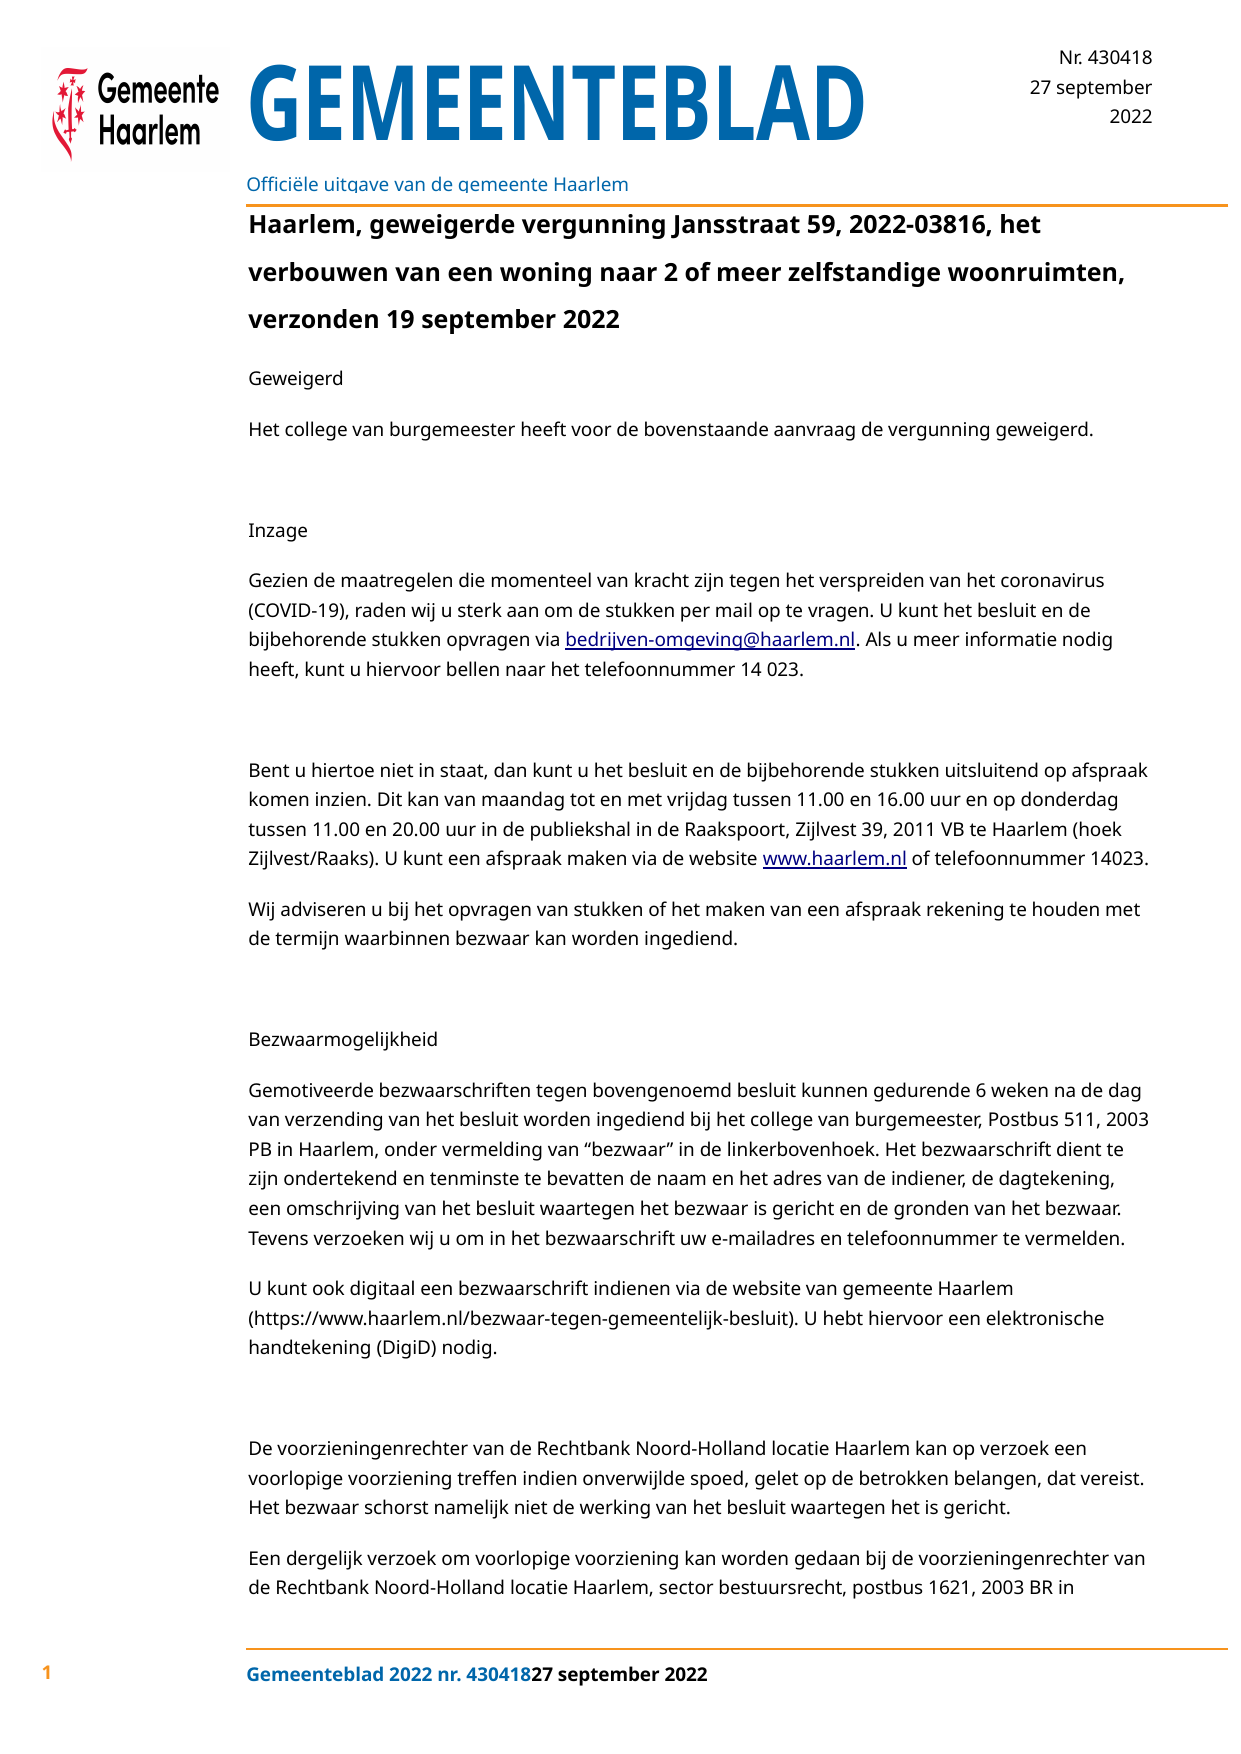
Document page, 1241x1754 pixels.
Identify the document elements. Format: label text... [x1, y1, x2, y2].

text Het college van burgemeester heeft voor de bovenstaande aanvraag de vergunning geweigerd. [248, 416, 1152, 442]
picture [41, 47, 231, 172]
text Bent u hiertoe niet in staat, dan kunt u het besluit en de bijbehorende stukken uitsluitend op afspraak komen inzien. Dit kan van maandag tot en met vrijdag tussen 11.00 en 16.00 uur en op donderdag tussen 11.00 en 20.00 uur in de publiekshal in de Raakspoort, Zijlvest 39, 2011 VB te Haarlem (hoek Zijlvest/Raaks). U kunt een afspraak maken via de website www.haarlem.nl of telefoonnummer 14023. [248, 757, 1152, 871]
text Gezien de maatregelen die momenteel van kracht zijn tegen het verspreiden van het coronavirus (COVID-19), raden wij u sterk aan om de stukken per mail op te vragen. U kunt het besluit en de bijbehorende stukken opvragen via bedrijven-omgeving@haarlem.nl. Als u meer informatie nodig heeft, kunt u hiervoor bellen naar het telefoonnummer 14 023. [248, 567, 1152, 682]
text Haarlem, geweigerde vergunning Jansstraat 59, 2022-03816, het verbouwen van een woning naar 2 of meer zelfstandige woonruimten, verzonden 19 september 2022 [248, 207, 1152, 336]
text Gemotiveerde bezwaarschriften tegen bovengenoemd besluit kunnen gedurende 6 weken na de dag van verzending van het besluit worden ingediend bij het college van burgemeester, Postbus 511, 2003 PB in Haarlem, onder vermelding van “bezwaar” in de linkerbovenhoek. Het bezwaarschrift dient te zijn ondertekend en tenminste te bevatten de naam en het adres van de indiener, de dagtekening, een omschrijving van het besluit waartegen het bezwaar is gericht en de gronden van het bezwaar. Tevens verzoeken wij u om in het bezwaarschrift uw e-mailadres en telefoonnummer te vermelden. [248, 1077, 1152, 1250]
text Geweigerd [248, 366, 1152, 391]
text Een dergelijk verzoek om voorlopige voorziening kan worden gedaan bij de voorzieningenrechter van de Rechtbank Noord-Holland locatie Haarlem, sector bestuursrecht, postbus 1621, 2003 BR in [248, 1545, 1152, 1600]
text U kunt ook digitaal een bezwaarschrift indienen via de website van gemeente Haarlem (https://www.haarlem.nl/bezwaar-tegen-gemeentelijk-besluit). U hebt hiervoor een elektronische handtekening (DigiD) nodig. [248, 1275, 1152, 1360]
text Bezwaarmogelijkheid [248, 1026, 1152, 1052]
text De voorzieningenrechter van de Rechtbank Noord-Holland locatie Haarlem kan op verzoek een voorlopige voorziening treffen indien onverwijlde spoed, gelet op de betrokken belangen, dat vereist. Het bezwaar schorst namelijk niet de werking van het besluit waartegen het is gericht. [248, 1435, 1152, 1520]
text Wij adviseren u bij het opvragen van stukken of het maken van een afspraak rekening te houden met de termijn waarbinnen bezwaar kan worden ingediend. [248, 896, 1152, 951]
text Inzage [248, 517, 1152, 542]
